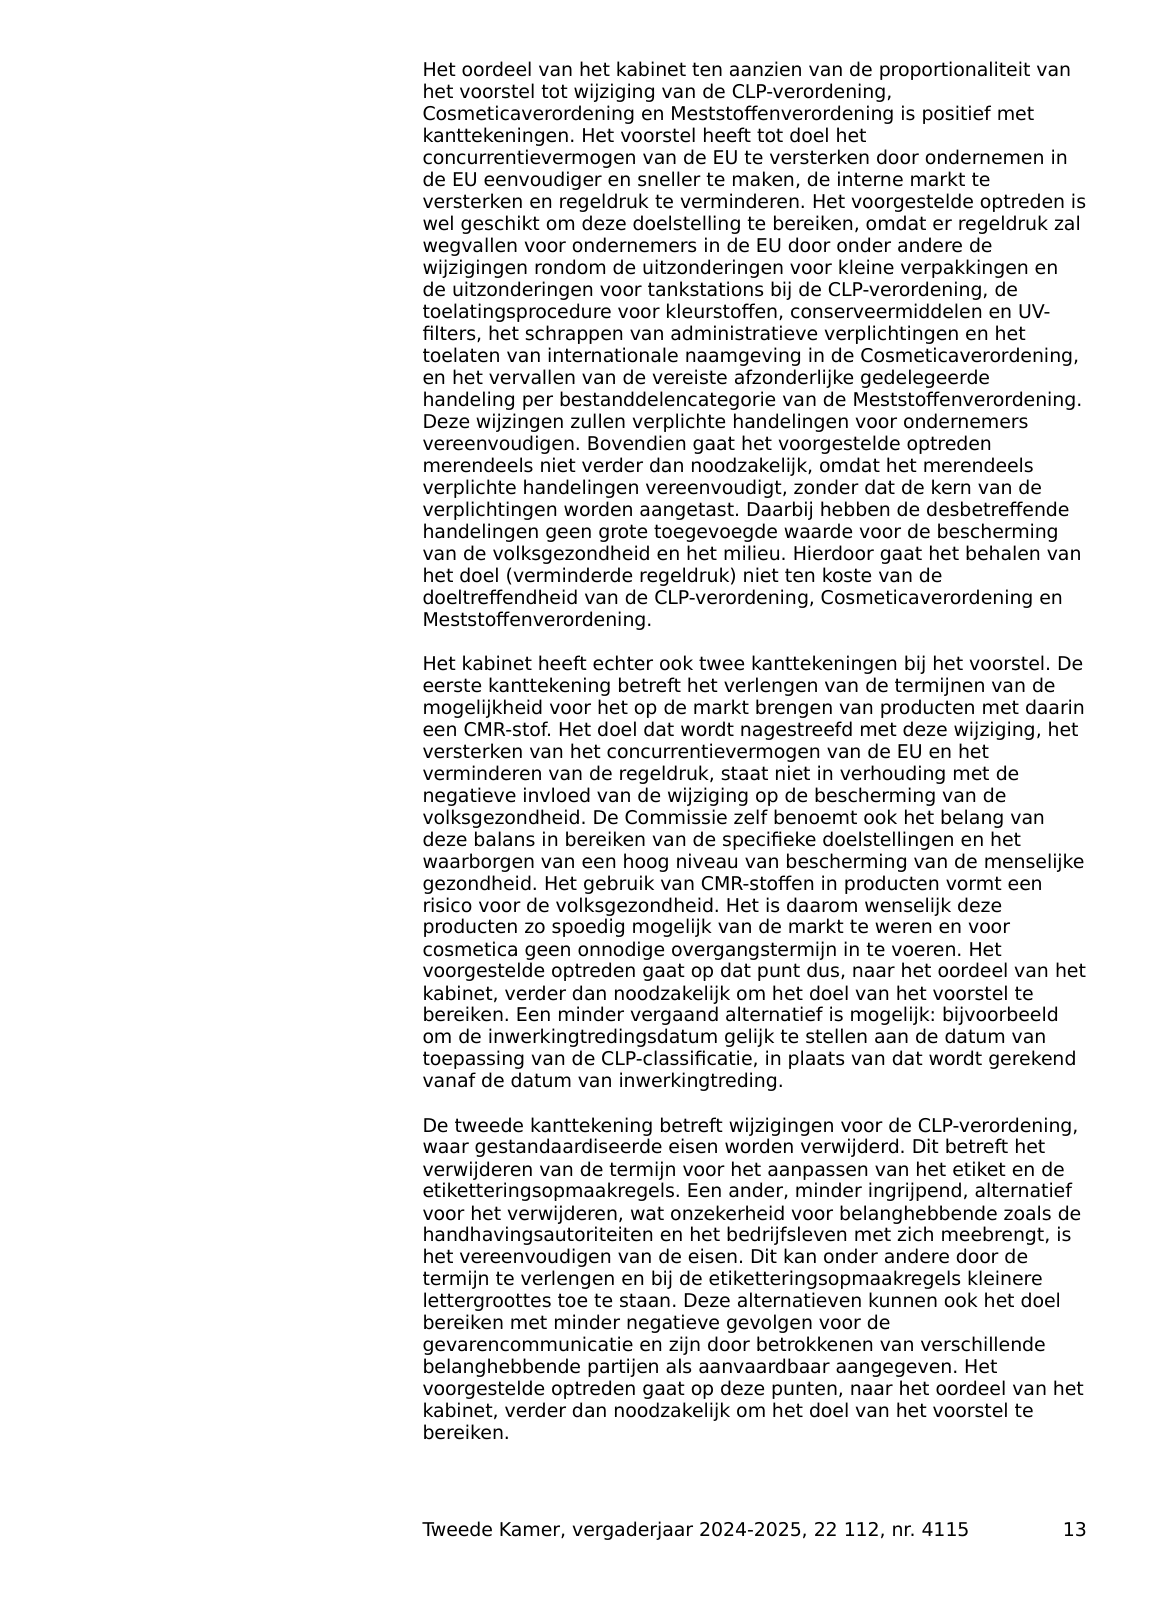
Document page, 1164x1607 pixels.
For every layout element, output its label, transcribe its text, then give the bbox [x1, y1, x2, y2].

text Het kabinet heeft echter ook twee kanttekeningen bij het voorstel. De eerste kanttekening betreft het verlengen van de termijnen van de mogelijkheid voor het op de markt brengen van producten met daarin een CMR-stof. Het doel dat wordt nagestreefd met deze wijziging, het versterken van het concurrentievermogen van de EU en het verminderen van de regeldruk, staat niet in verhouding met de negatieve invloed van de wijziging op de bescherming van de volksgezondheid. De Commissie zelf benoemt ook het belang van deze balans in bereiken van de specifieke doelstellingen en het waarborgen van een hoog niveau van bescherming van de menselijke gezondheid. Het gebruik van CMR-stoffen in producten vormt een risico voor de volksgezondheid. Het is daarom wenselijk deze producten zo spoedig mogelijk van de markt te weren en voor cosmetica geen onnodige overgangstermijn in te voeren. Het voorgestelde optreden gaat op dat punt dus, naar het oordeel van het kabinet, verder dan noodzakelijk om het doel van het voorstel te bereiken. Een minder vergaand alternatief is mogelijk: bijvoorbeeld om de inwerkingtredingsdatum gelijk te stellen aan de datum van toepassing van de CLP-classificatie, in plaats van dat wordt gerekend vanaf de datum van inwerkingtreding. [422, 653, 1087, 1092]
text Het oordeel van het kabinet ten aanzien van de proportionaliteit van het voorstel tot wijziging van de CLP-verordening, Cosmeticaverordening en Meststoffenverordening is positief met kanttekeningen. Het voorstel heeft tot doel het concurrentievermogen van de EU te versterken door ondernemen in de EU eenvoudiger en sneller te maken, de interne markt te versterken en regeldruk te verminderen. Het voorgestelde optreden is wel geschikt om deze doelstelling te bereiken, omdat er regeldruk zal wegvallen voor ondernemers in de EU door onder andere de wijzigingen rondom de uitzonderingen voor kleine verpakkingen en de uitzonderingen voor tankstations bij de CLP-verordening, de toelatingsprocedure voor kleurstoffen, conserveermiddelen en UV-filters, het schrappen van administratieve verplichtingen en het toelaten van internationale naamgeving in de Cosmeticaverordening, en het vervallen van de vereiste afzonderlijke gedelegeerde handeling per bestanddelencategorie van de Meststoffenverordening. Deze wijzingen zullen verplichte handelingen voor ondernemers vereenvoudigen. Bovendien gaat het voorgestelde optreden merendeels niet verder dan noodzakelijk, omdat het merendeels verplichte handelingen vereenvoudigt, zonder dat de kern van de verplichtingen worden aangetast. Daarbij hebben de desbetreffende handelingen geen grote toegevoegde waarde voor de bescherming van de volksgezondheid en het milieu. Hierdoor gaat het behalen van het doel (verminderde regeldruk) niet ten koste van de doeltreffendheid van de CLP-verordening, Cosmeticaverordening en Meststoffenverordening. [422, 59, 1087, 631]
text De tweede kanttekening betreft wijzigingen voor de CLP-verordening, waar gestandaardiseerde eisen worden verwijderd. Dit betreft het verwijderen van de termijn voor het aanpassen van het etiket en de etiketteringsopmaakregels. Een ander, minder ingrijpend, alternatief voor het verwijderen, wat onzekerheid voor belanghebbende zoals de handhavingsautoriteiten en het bedrijfsleven met zich meebrengt, is het vereenvoudigen van de eisen. Dit kan onder andere door de termijn te verlengen en bij de etiketteringsopmaakregels kleinere lettergroottes toe te staan. Deze alternatieven kunnen ook het doel bereiken met minder negatieve gevolgen voor de gevarencommunicatie en zijn door betrokkenen van verschillende belanghebbende partijen als aanvaardbaar aangegeven. Het voorgestelde optreden gaat op deze punten, naar het oordeel van het kabinet, verder dan noodzakelijk om het doel van het voorstel te bereiken. [422, 1114, 1087, 1444]
